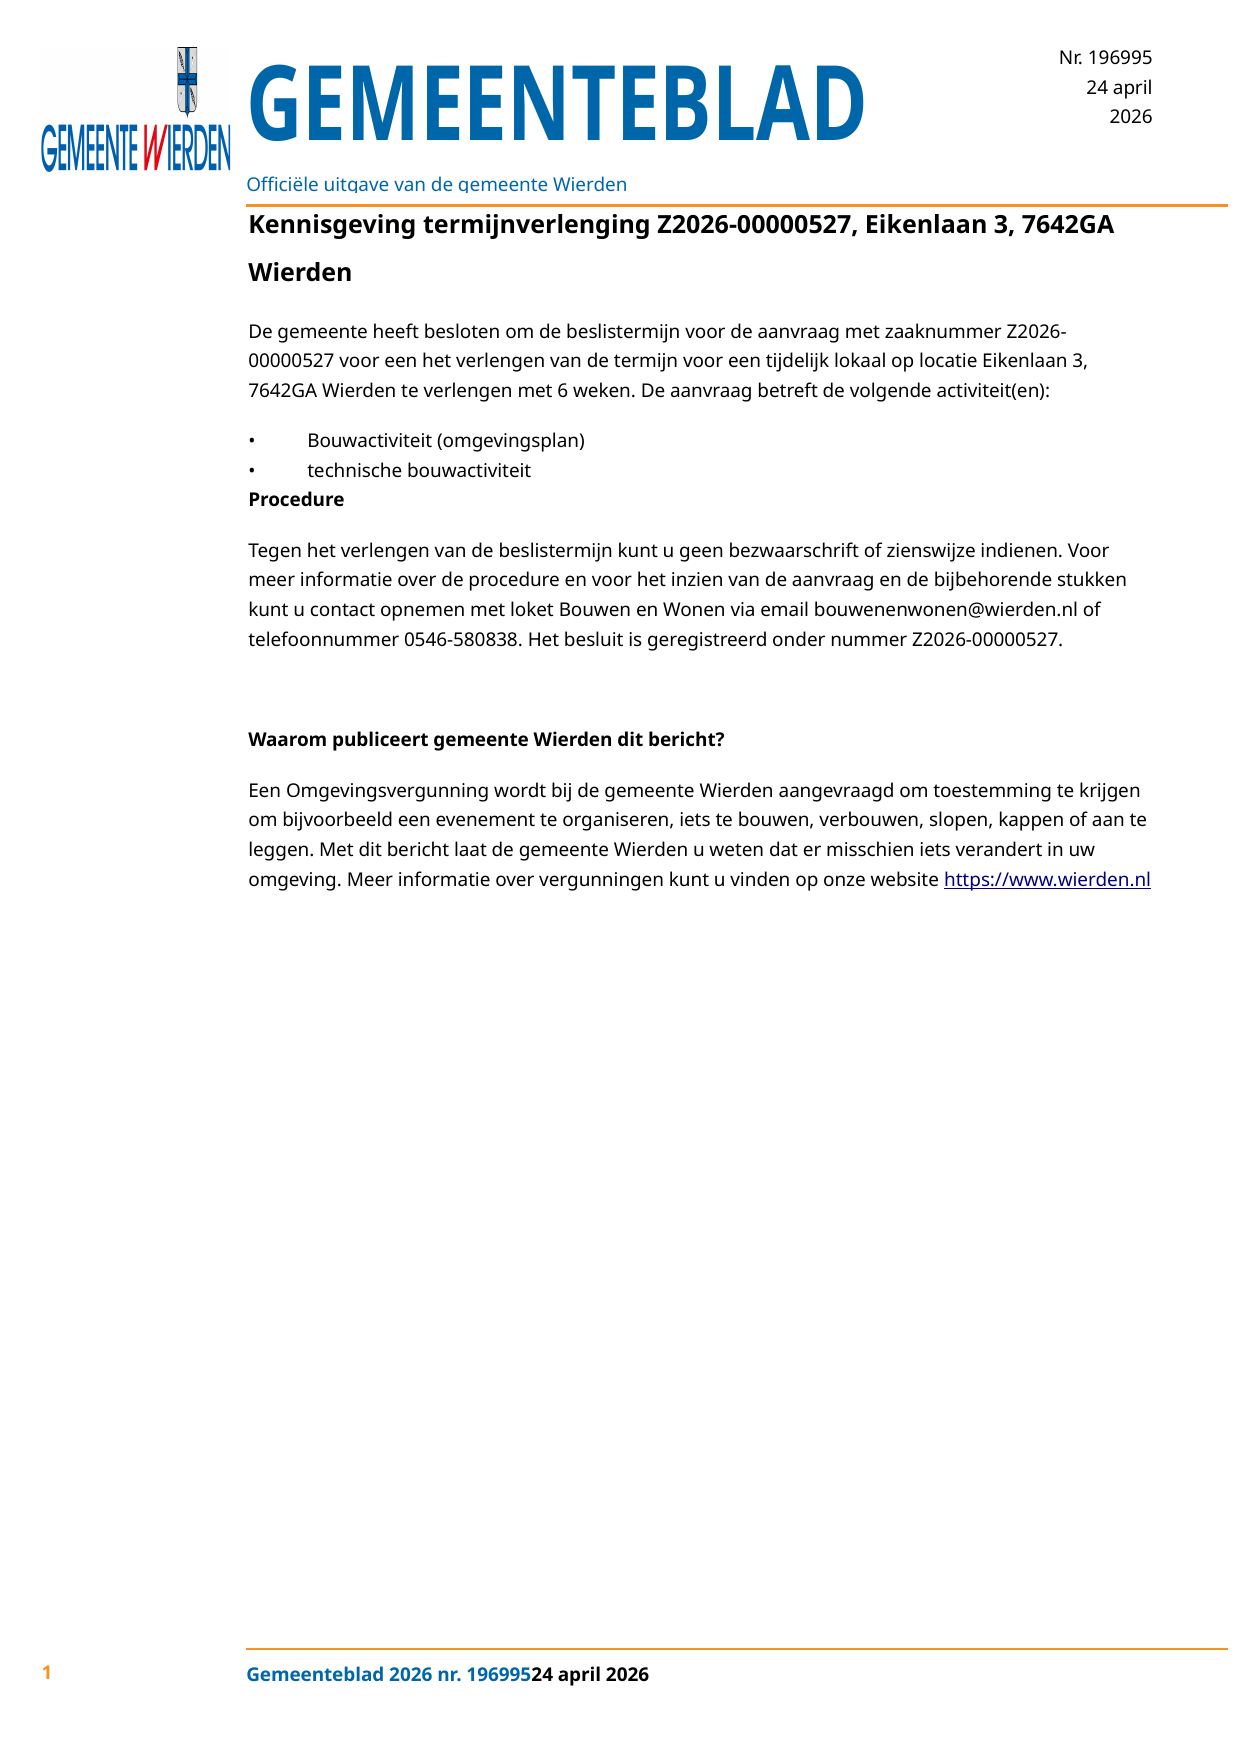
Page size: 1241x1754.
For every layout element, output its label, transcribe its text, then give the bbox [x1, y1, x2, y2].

list technische bouwactiviteit [248, 457, 1152, 483]
text Kennisgeving termijnverlenging Z2026-00000527, Eikenlaan 3, 7642GA Wierden [248, 207, 1152, 288]
text Procedure [248, 487, 1152, 512]
text Een Omgevingsvergunning wordt bij de gemeente Wierden aangevraagd om toestemming te krijgen om bijvoorbeeld een evenement te organiseren, iets te bouwen, verbouwen, slopen, kappen of aan te leggen. Met dit bericht laat de gemeente Wierden u weten dat er misschien iets verandert in uw omgeving. Meer informatie over vergunningen kunt u vinden op onze website https://www.wierden.nl [248, 777, 1152, 892]
text Waarom publiceert gemeente Wierden dit bericht? [248, 727, 1152, 752]
list Bouwactiviteit (omgevingsplan) [248, 427, 1152, 453]
text De gemeente heeft besloten om de beslistermijn voor de aanvraag met zaaknummer Z2026-00000527 voor een het verlengen van de termijn voor een tijdelijk lokaal op locatie Eikenlaan 3, 7642GA Wierden te verlengen met 6 weken. De aanvraag betreft de volgende activiteit(en): [248, 318, 1152, 403]
picture [41, 47, 231, 172]
text Tegen het verlengen van de beslistermijn kunt u geen bezwaarschrift of zienswijze indienen. Voor meer informatie over de procedure en voor het inzien van de aanvraag en de bijbehorende stukken kunt u contact opnemen met loket Bouwen en Wonen via email bouwenenwonen@wierden.nl of telefoonnummer 0546-580838. Het besluit is geregistreerd onder nummer Z2026-00000527. [248, 537, 1152, 652]
